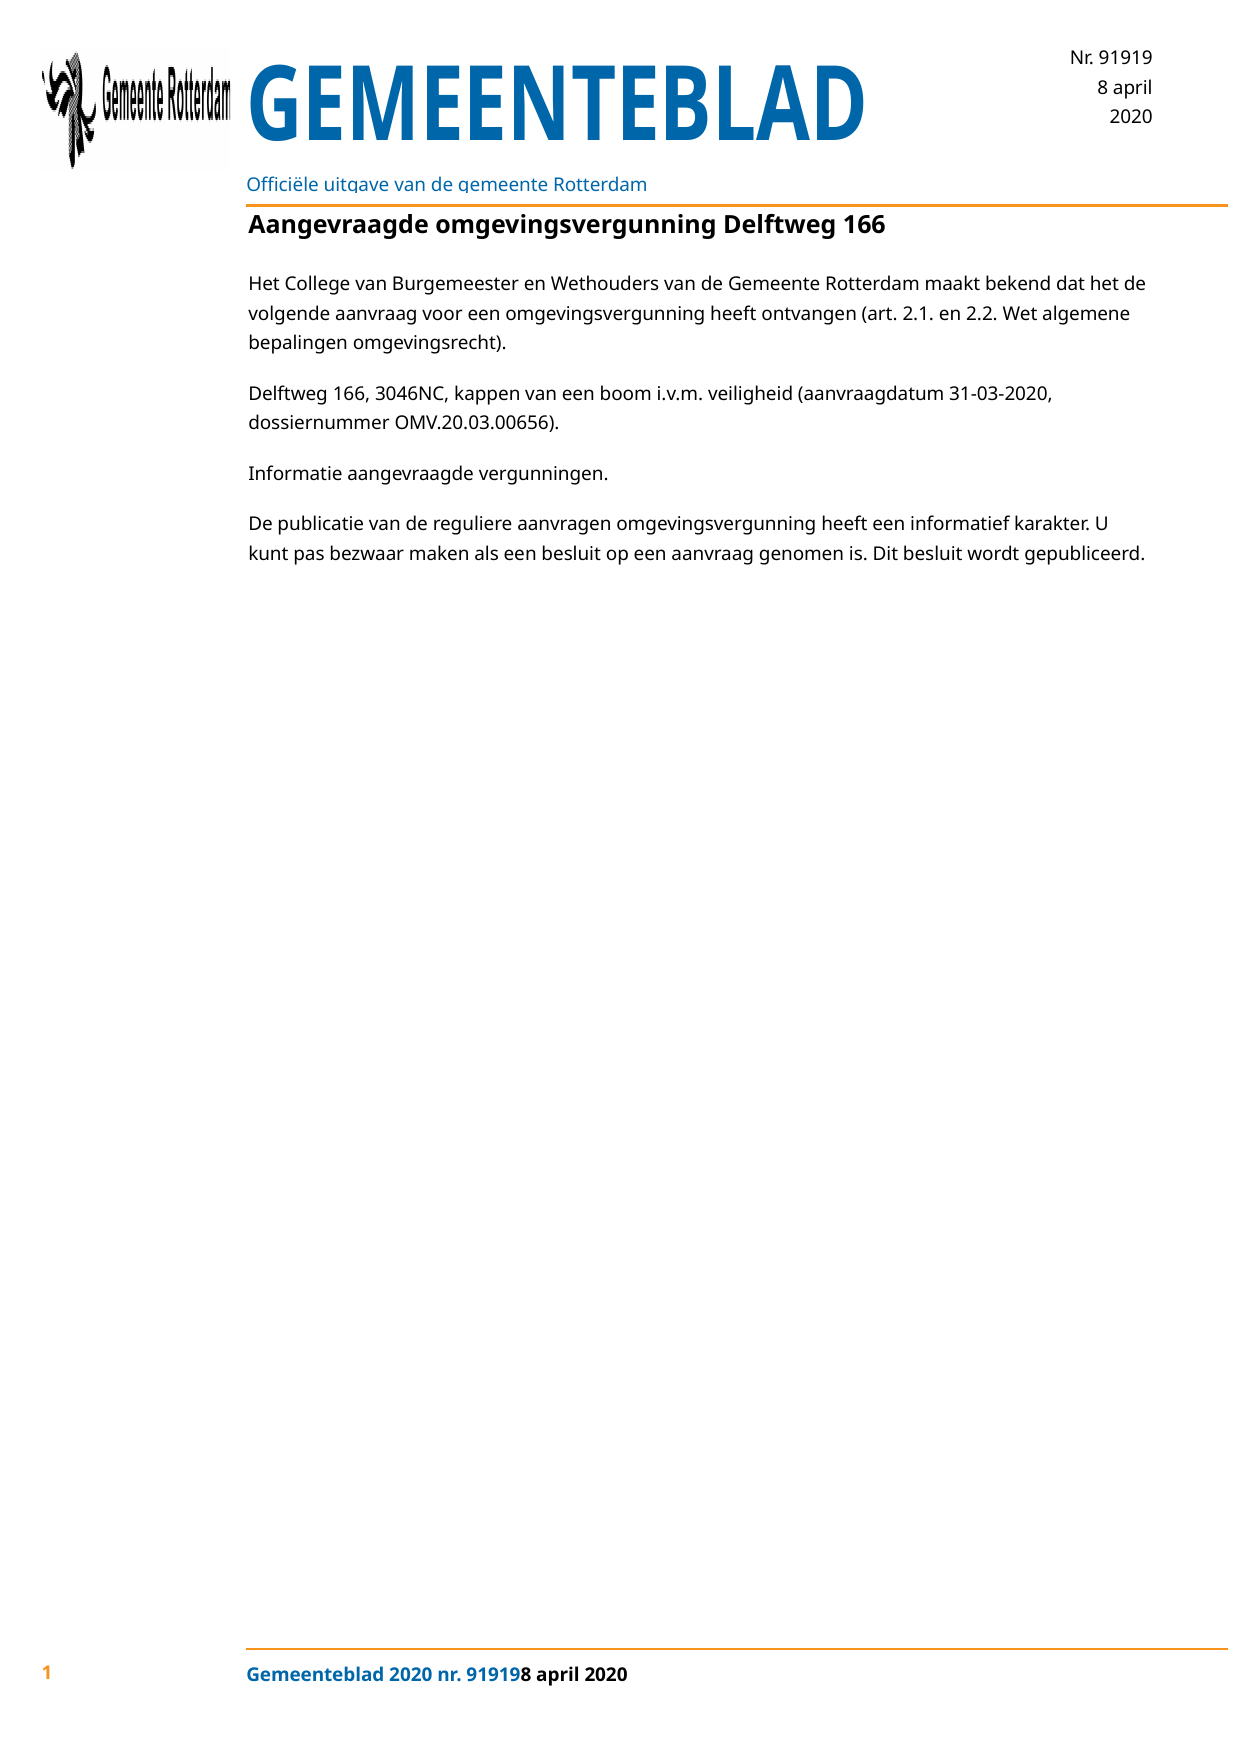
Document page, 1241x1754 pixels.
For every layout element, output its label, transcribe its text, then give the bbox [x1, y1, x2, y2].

text Aangevraagde omgevingsvergunning Delftweg 166 [248, 207, 1152, 241]
text Het College van Burgemeester en Wethouders van de Gemeente Rotterdam maakt bekend dat het de volgende aanvraag voor een omgevingsvergunning heeft ontvangen (art. 2.1. en 2.2. Wet algemene bepalingen omgevingsrecht). [248, 270, 1152, 355]
text Delftweg 166, 3046NC, kappen van een boom i.v.m. veiligheid (aanvraagdatum 31-03-2020, dossiernummer OMV.20.03.00656). [248, 380, 1152, 435]
text Informatie aangevraagde vergunningen. [248, 460, 1152, 486]
text De publicatie van de reguliere aanvragen omgevingsvergunning heeft een informatief karakter. U kunt pas bezwaar maken als een besluit op een aanvraag genomen is. Dit besluit wordt gepubliceerd. [248, 510, 1152, 566]
picture [41, 47, 231, 172]
